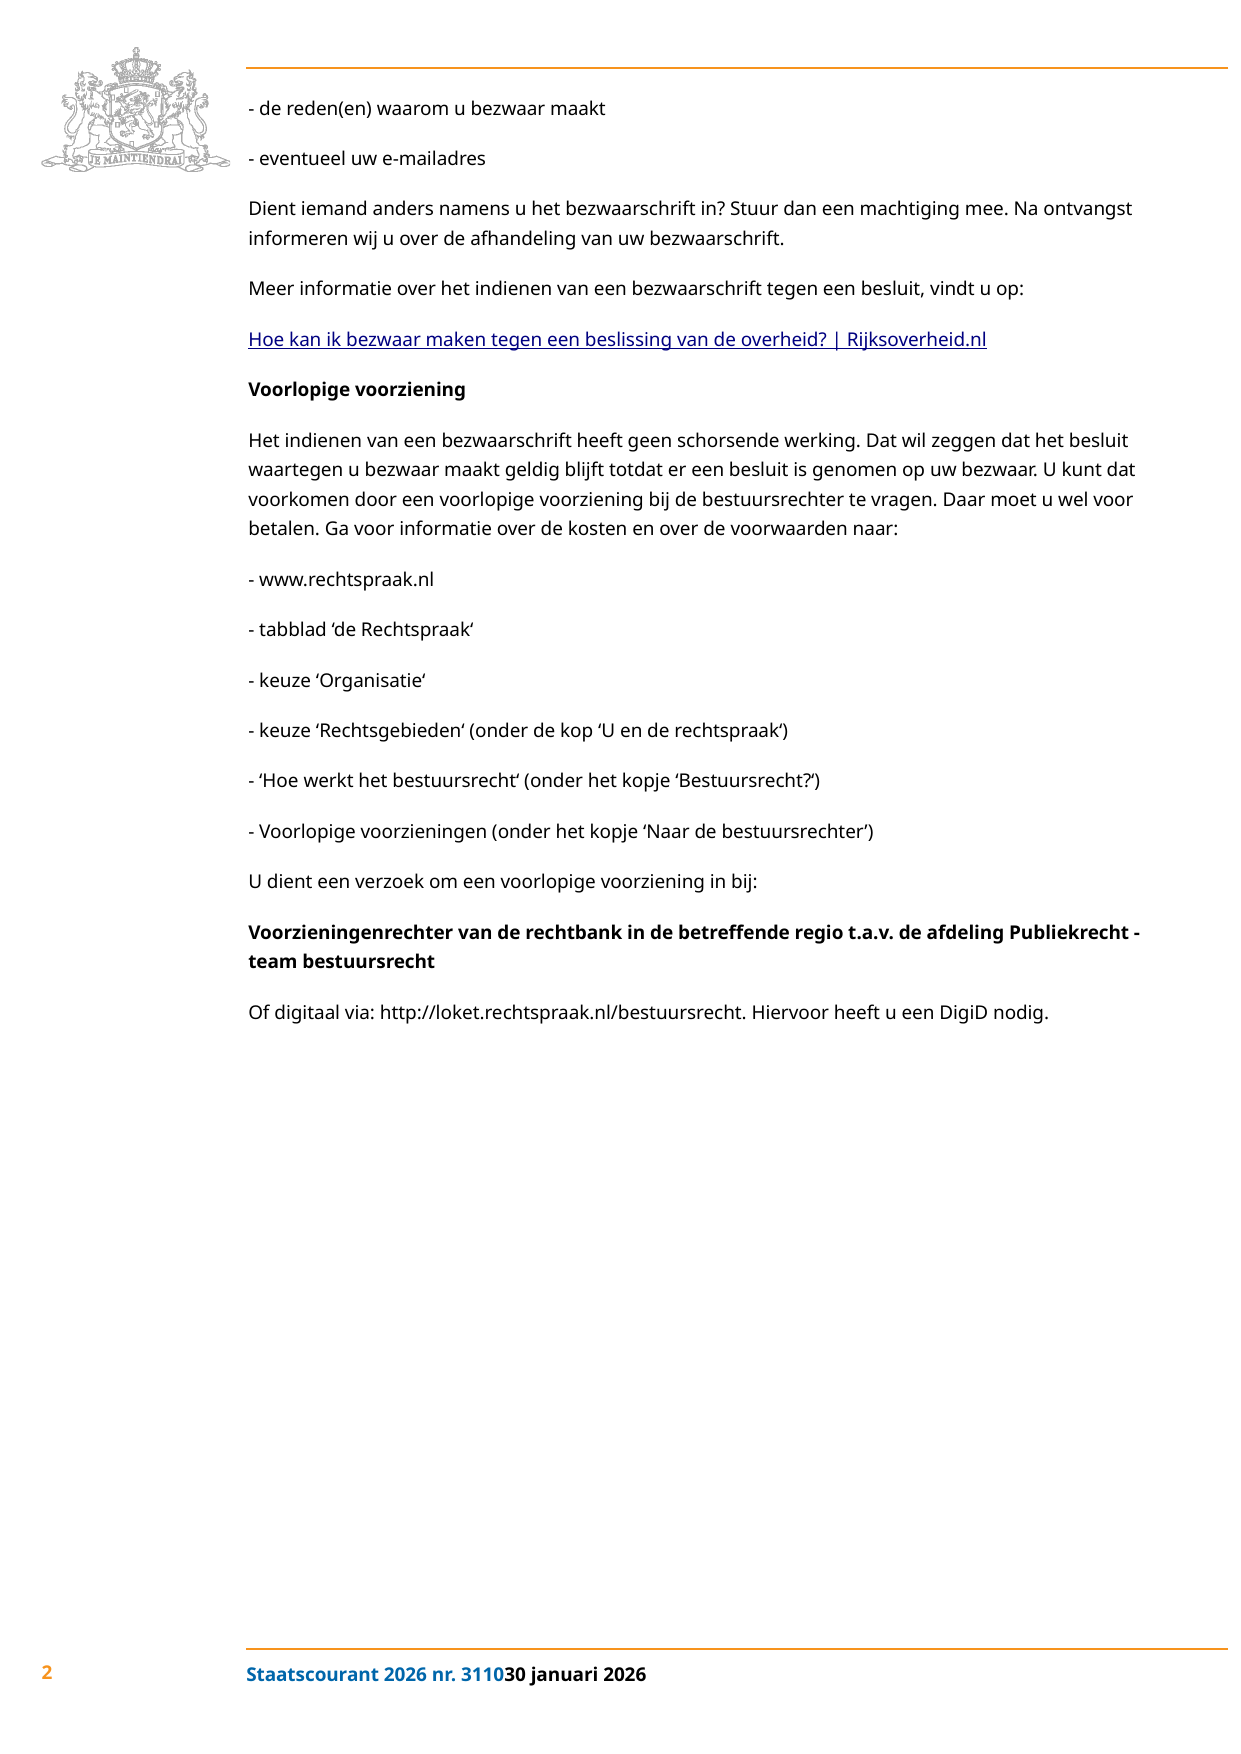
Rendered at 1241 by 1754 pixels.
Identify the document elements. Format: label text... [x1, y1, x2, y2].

text Meer informatie over het indienen van een bezwaarschrift tegen een besluit, vindt u op: [248, 276, 1152, 301]
text - www.rechtspraak.nl [248, 566, 1152, 592]
text Of digitaal via: http://loket.rechtspraak.nl/bestuursrecht. Hiervoor heeft u een DigiD nodig. [248, 999, 1152, 1025]
text Het indienen van een bezwaarschrift heeft geen schorsende werking. Dat wil zeggen dat het besluit waartegen u bezwaar maakt geldig blijft totdat er een besluit is genomen op uw bezwaar. U kunt dat voorkomen door een voorlopige voorziening bij de bestuursrechter te vragen. Daar moet u wel voor betalen. Ga voor informatie over de kosten en over de voorwaarden naar: [248, 427, 1152, 541]
text - Voorlopige voorzieningen (onder het kopje ‘Naar de bestuursrechter’) [248, 818, 1152, 844]
text - de reden(en) waarom u bezwaar maakt [248, 95, 1152, 121]
text Dient iemand anders namens u het bezwaarschrift in? Stuur dan een machtiging mee. Na ontvangst informeren wij u over de afhandeling van uw bezwaarschrift. [248, 196, 1152, 251]
text Voorzieningenrechter van de rechtbank in de betreffende regio t.a.v. de afdeling Publiekrecht - team bestuursrecht [248, 919, 1152, 974]
text U dient een verzoek om een voorlopige voorziening in bij: [248, 868, 1152, 894]
text - keuze ‘Organisatie‘ [248, 667, 1152, 693]
text Voorlopige voorziening [248, 376, 1152, 402]
picture [41, 47, 231, 172]
text - ‘Hoe werkt het bestuursrecht‘ (onder het kopje ‘Bestuursrecht?‘) [248, 768, 1152, 793]
text - keuze ‘Rechtsgebieden‘ (onder de kop ‘U en de rechtspraak‘) [248, 717, 1152, 743]
text Hoe kan ik bezwaar maken tegen een beslissing van de overheid? | Rijksoverheid.nl [248, 326, 1152, 352]
text - tabblad ‘de Rechtspraak‘ [248, 616, 1152, 642]
text - eventueel uw e-mailadres [248, 145, 1152, 171]
